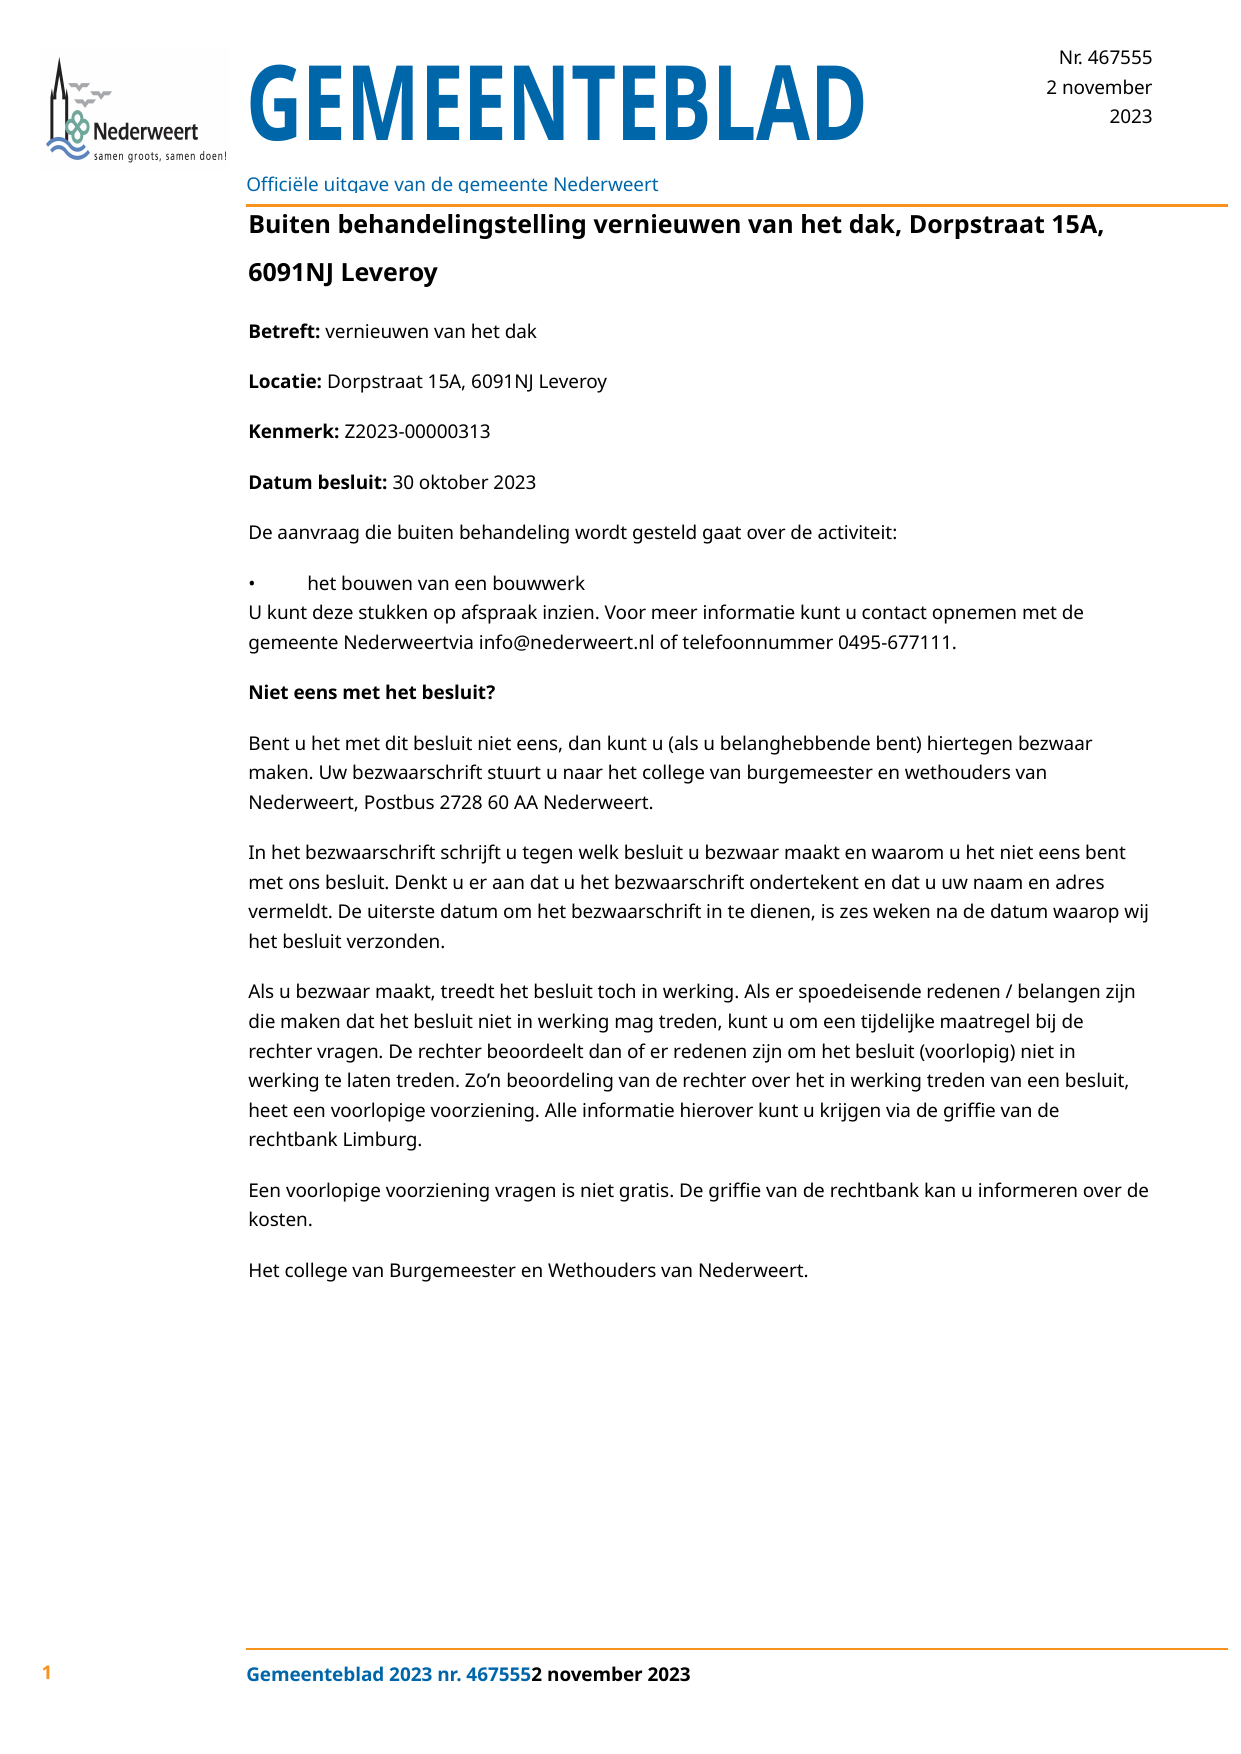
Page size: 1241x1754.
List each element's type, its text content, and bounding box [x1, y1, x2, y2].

text Buiten behandelingstelling vernieuwen van het dak, Dorpstraat 15A, 6091NJ Leveroy [248, 207, 1152, 288]
text Bent u het met dit besluit niet eens, dan kunt u (als u belanghebbende bent) hiertegen bezwaar maken. Uw bezwaarschrift stuurt u naar het college van burgemeester en wethouders van Nederweert, Postbus 2728 60 AA Nederweert. [248, 730, 1152, 815]
text Locatie: Dorpstraat 15A, 6091NJ Leveroy [248, 368, 1152, 394]
text Een voorlopige voorziening vragen is niet gratis. De griffie van de rechtbank kan u informeren over de kosten. [248, 1177, 1152, 1232]
text Datum besluit: 30 oktober 2023 [248, 469, 1152, 495]
text Kenmerk: Z2023-00000313 [248, 419, 1152, 444]
text In het bezwaarschrift schrijft u tegen welk besluit u bezwaar maakt en waarom u het niet eens bent met ons besluit. Denkt u er aan dat u het bezwaarschrift ondertekent en dat u uw naam en adres vermeldt. De uiterste datum om het bezwaarschrift in te dienen, is zes weken na de datum waarop wij het besluit verzonden. [248, 839, 1152, 954]
list het bouwen van een bouwwerk [248, 570, 1152, 596]
text U kunt deze stukken op afspraak inzien. Voor meer informatie kunt u contact opnemen met de gemeente Nederweertvia info@nederweert.nl of telefoonnummer 0495-677111. [248, 599, 1152, 655]
text Niet eens met het besluit? [248, 679, 1152, 705]
text Als u bezwaar maakt, treedt het besluit toch in werking. Als er spoedeisende redenen / belangen zijn die maken dat het besluit niet in werking mag treden, kunt u om een tijdelijke maatregel bij de rechter vragen. De rechter beoordeelt dan of er redenen zijn om het besluit (voorlopig) niet in werking te laten treden. Zo’n beoordeling van de rechter over het in werking treden van een besluit, heet een voorlopige voorziening. Alle informatie hierover kunt u krijgen via de griffie van de rechtbank Limburg. [248, 979, 1152, 1152]
text De aanvraag die buiten behandeling wordt gesteld gaat over de activiteit: [248, 519, 1152, 545]
text Het college van Burgemeester en Wethouders van Nederweert. [248, 1257, 1152, 1283]
text Betreft: vernieuwen van het dak [248, 318, 1152, 344]
picture [41, 47, 231, 172]
